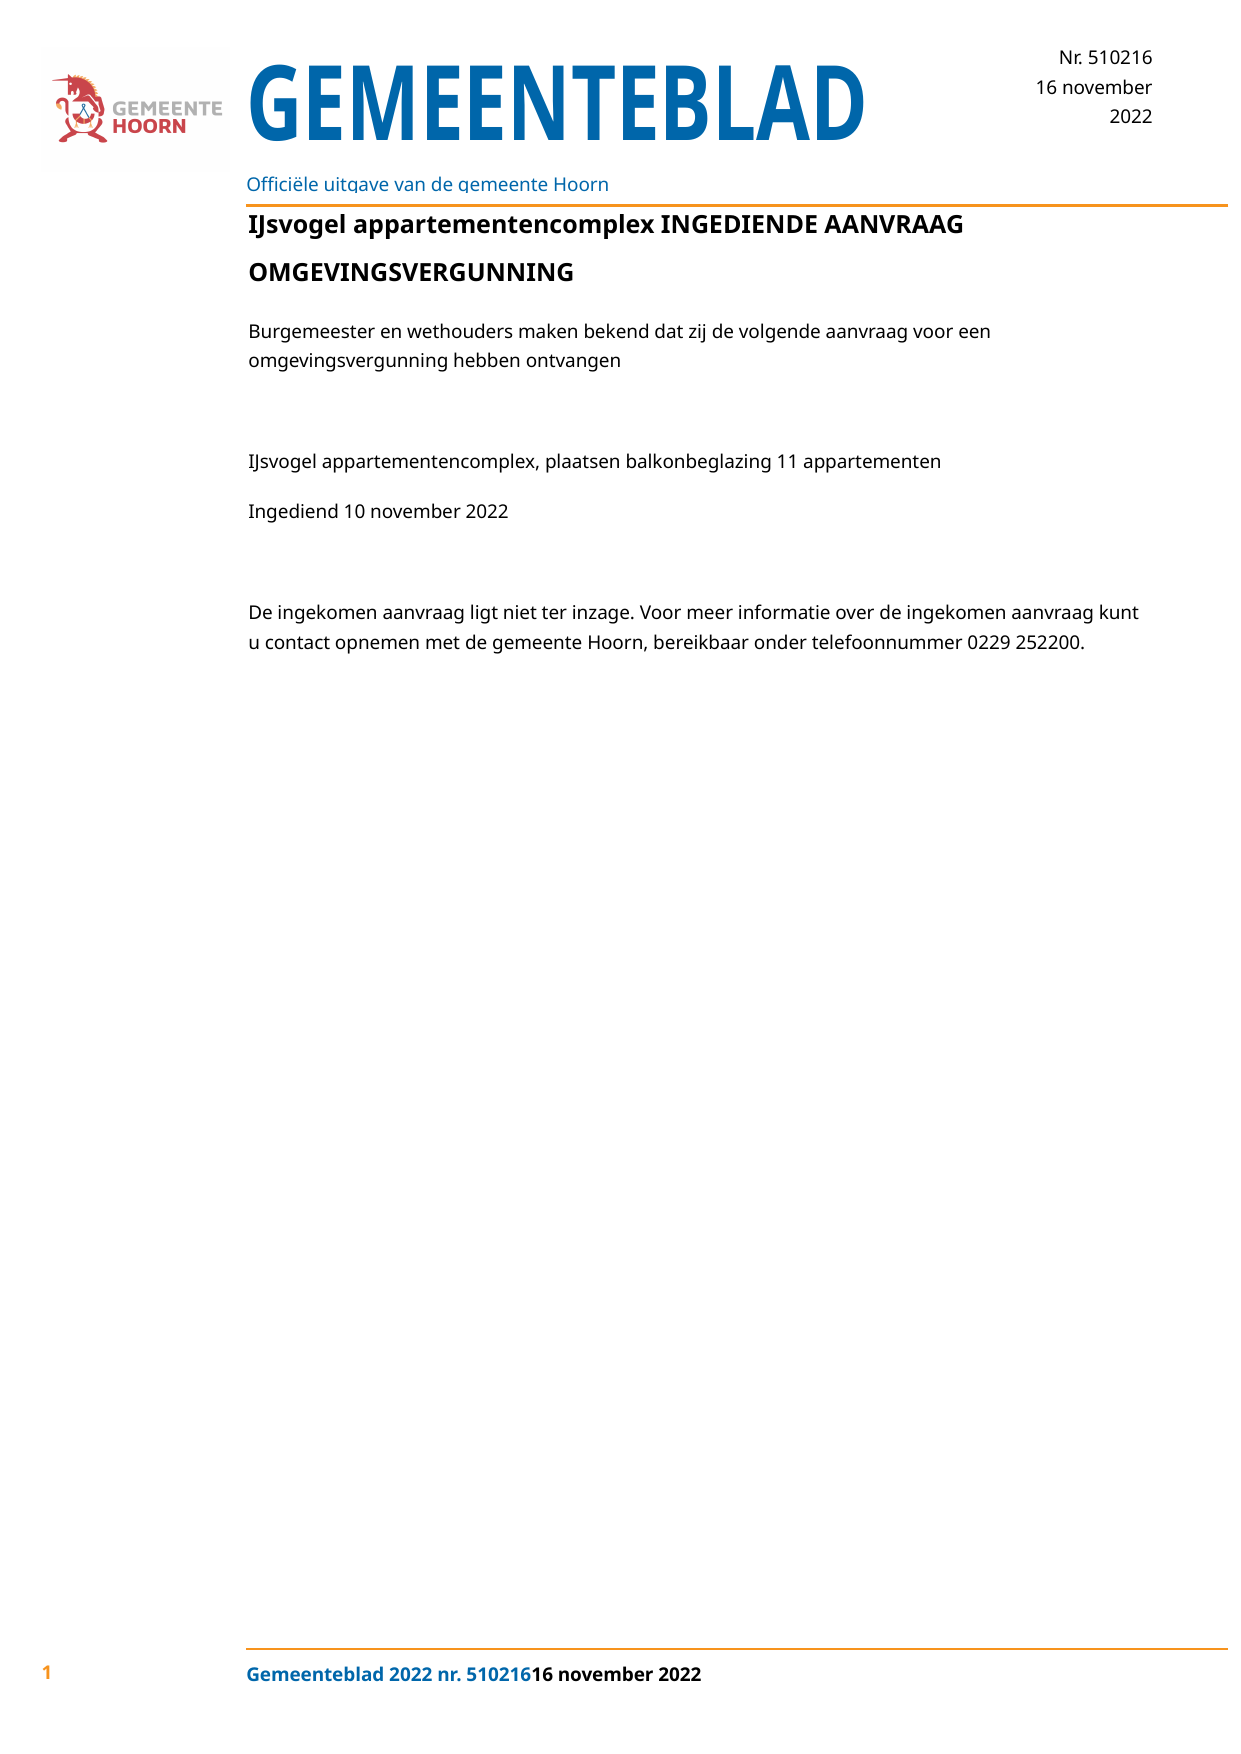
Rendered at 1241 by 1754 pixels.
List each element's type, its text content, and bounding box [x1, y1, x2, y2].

text Burgemeester en wethouders maken bekend dat zij de volgende aanvraag voor een omgevingsvergunning hebben ontvangen [248, 318, 1152, 373]
picture [41, 47, 231, 172]
text IJsvogel appartementencomplex INGEDIENDE AANVRAAG OMGEVINGSVERGUNNING [248, 207, 1152, 288]
text Ingediend 10 november 2022 [248, 499, 1152, 524]
text De ingekomen aanvraag ligt niet ter inzage. Voor meer informatie over de ingekomen aanvraag kunt u contact opnemen met de gemeente Hoorn, bereikbaar onder telefoonnummer 0229 252200. [248, 599, 1152, 655]
text IJsvogel appartementencomplex, plaatsen balkonbeglazing 11 appartementen [248, 448, 1152, 474]
